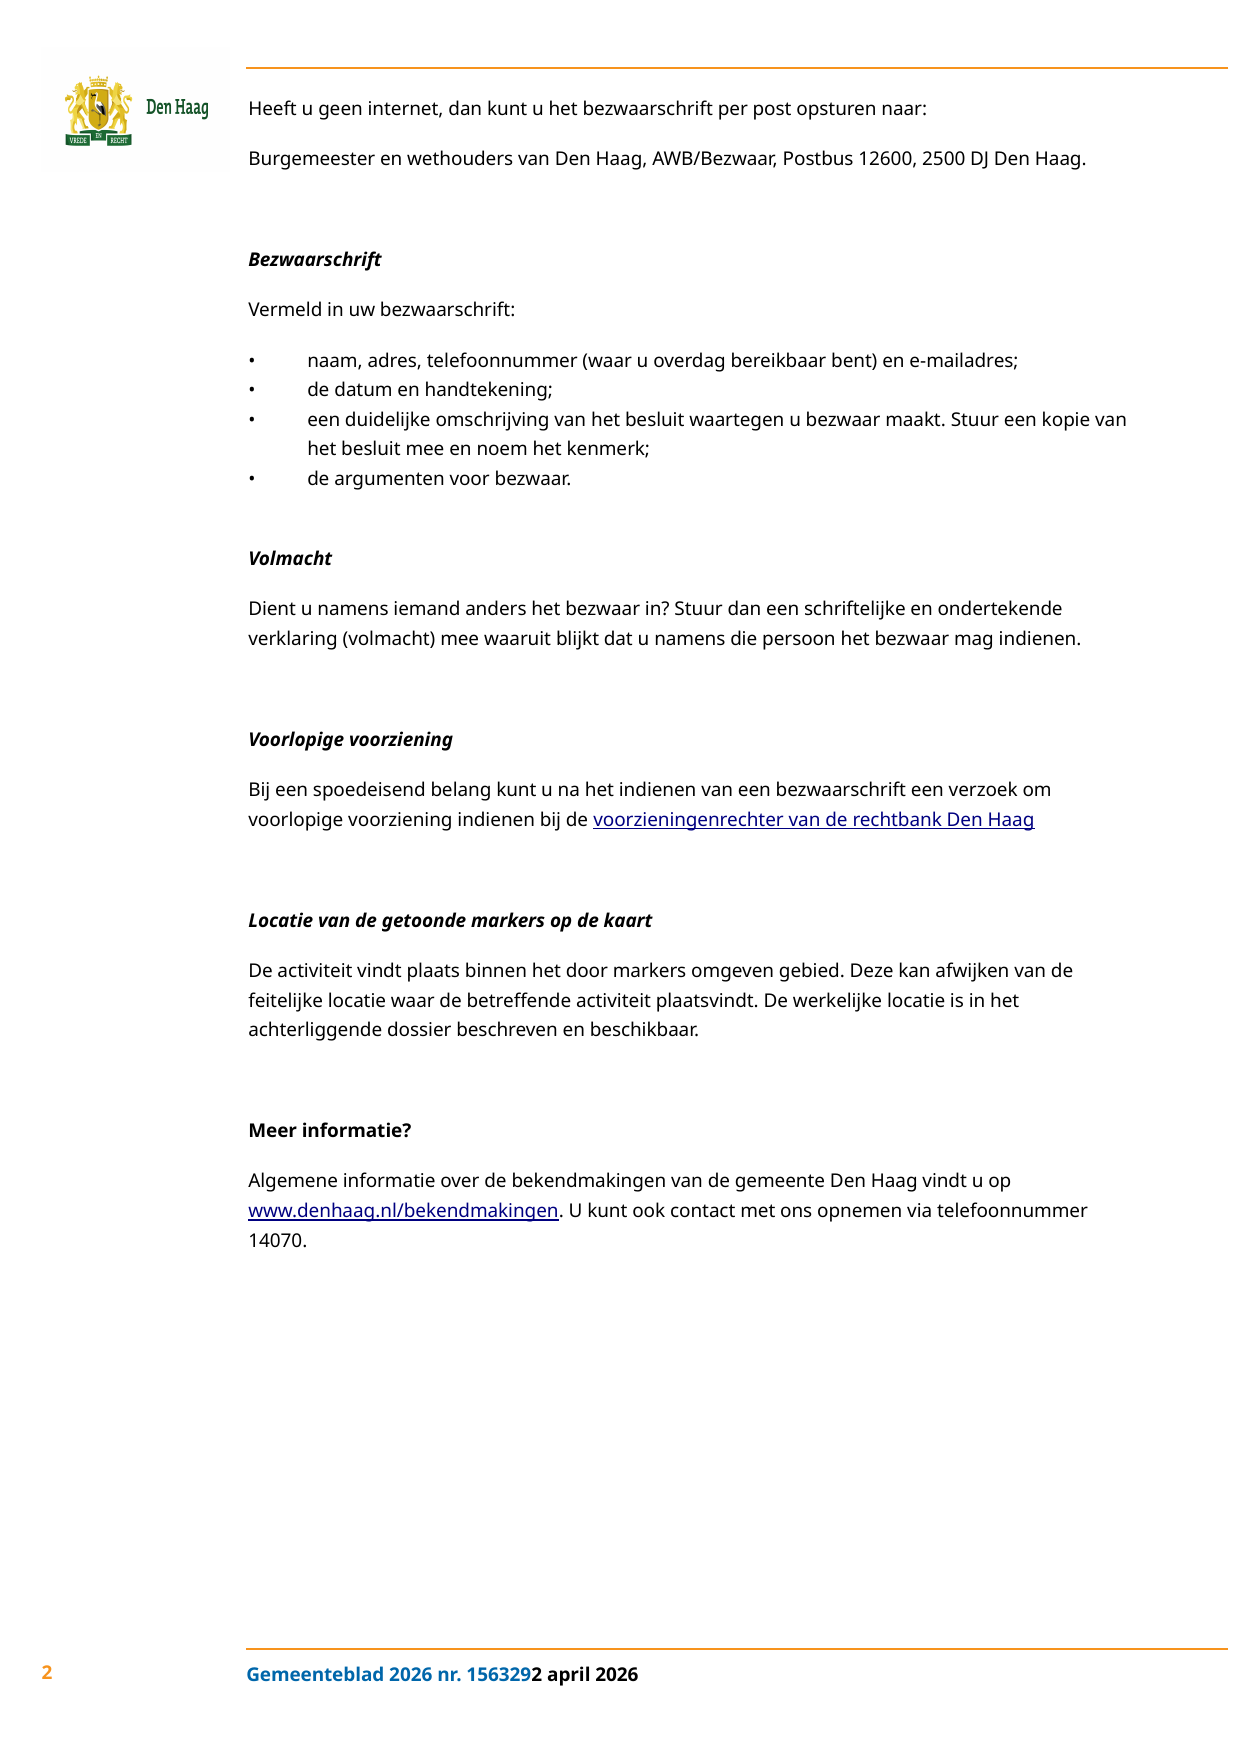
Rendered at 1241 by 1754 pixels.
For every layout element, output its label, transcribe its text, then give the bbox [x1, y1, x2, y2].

picture [41, 47, 231, 172]
list een duidelijke omschrijving van het besluit waartegen u bezwaar maakt. Stuur een kopie van het besluit mee en noem het kenmerk; [248, 406, 1152, 461]
list de datum en handtekening; [248, 376, 1152, 402]
text De activiteit vindt plaats binnen het door markers omgeven gebied. Deze kan afwijken van de feitelijke locatie waar de betreffende activiteit plaatsvindt. De werkelijke locatie is in het achterliggende dossier beschreven en beschikbaar. [248, 957, 1152, 1042]
text Burgemeester en wethouders van Den Haag, AWB/Bezwaar, Postbus 12600, 2500 DJ Den Haag. [248, 145, 1152, 171]
text Algemene informatie over de bekendmakingen van de gemeente Den Haag vindt u op www.denhaag.nl/bekendmakingen. U kunt ook contact met ons opnemen via telefoonnummer 14070. [248, 1168, 1152, 1253]
list de argumenten voor bezwaar. [248, 465, 1152, 491]
text Bij een spoedeisend belang kunt u na het indienen van een bezwaarschrift een verzoek om voorlopige voorziening indienen bij de voorzieningenrechter van de rechtbank Den Haag [248, 776, 1152, 832]
text Bezwaarschrift [248, 246, 1152, 272]
list naam, adres, telefoonnummer (waar u overdag bereikbaar bent) en e-mailadres; [248, 347, 1152, 373]
text Voorlopige voorziening [248, 726, 1152, 752]
text Meer informatie? [248, 1117, 1152, 1143]
text Dient u namens iemand anders het bezwaar in? Stuur dan een schriftelijke en ondertekende verklaring (volmacht) mee waaruit blijkt dat u namens die persoon het bezwaar mag indienen. [248, 596, 1152, 651]
text Volmacht [248, 545, 1152, 571]
text Locatie van de getoonde markers op de kaart [248, 907, 1152, 933]
text Heeft u geen internet, dan kunt u het bezwaarschrift per post opsturen naar: [248, 95, 1152, 121]
text Vermeld in uw bezwaarschrift: [248, 296, 1152, 322]
